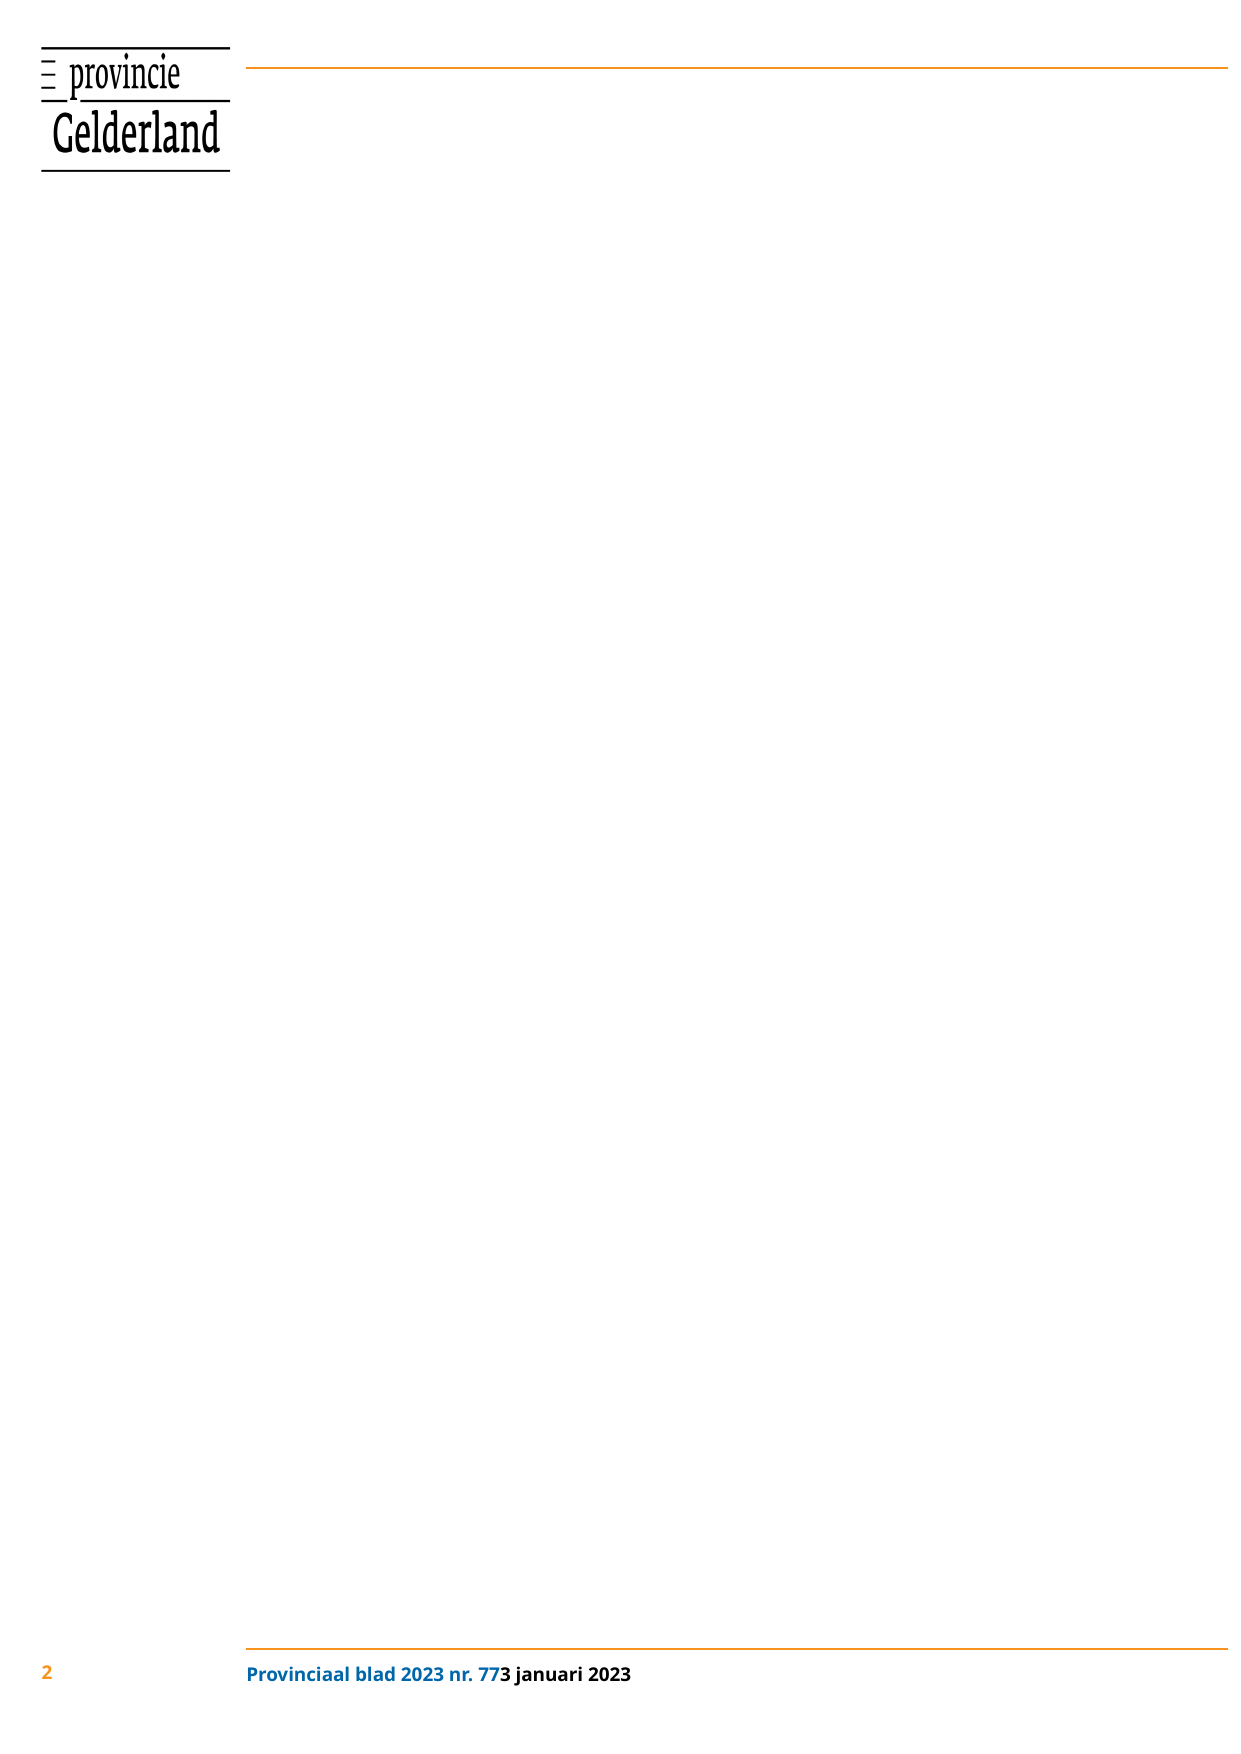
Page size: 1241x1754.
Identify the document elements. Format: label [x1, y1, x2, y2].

picture [41, 47, 231, 172]
